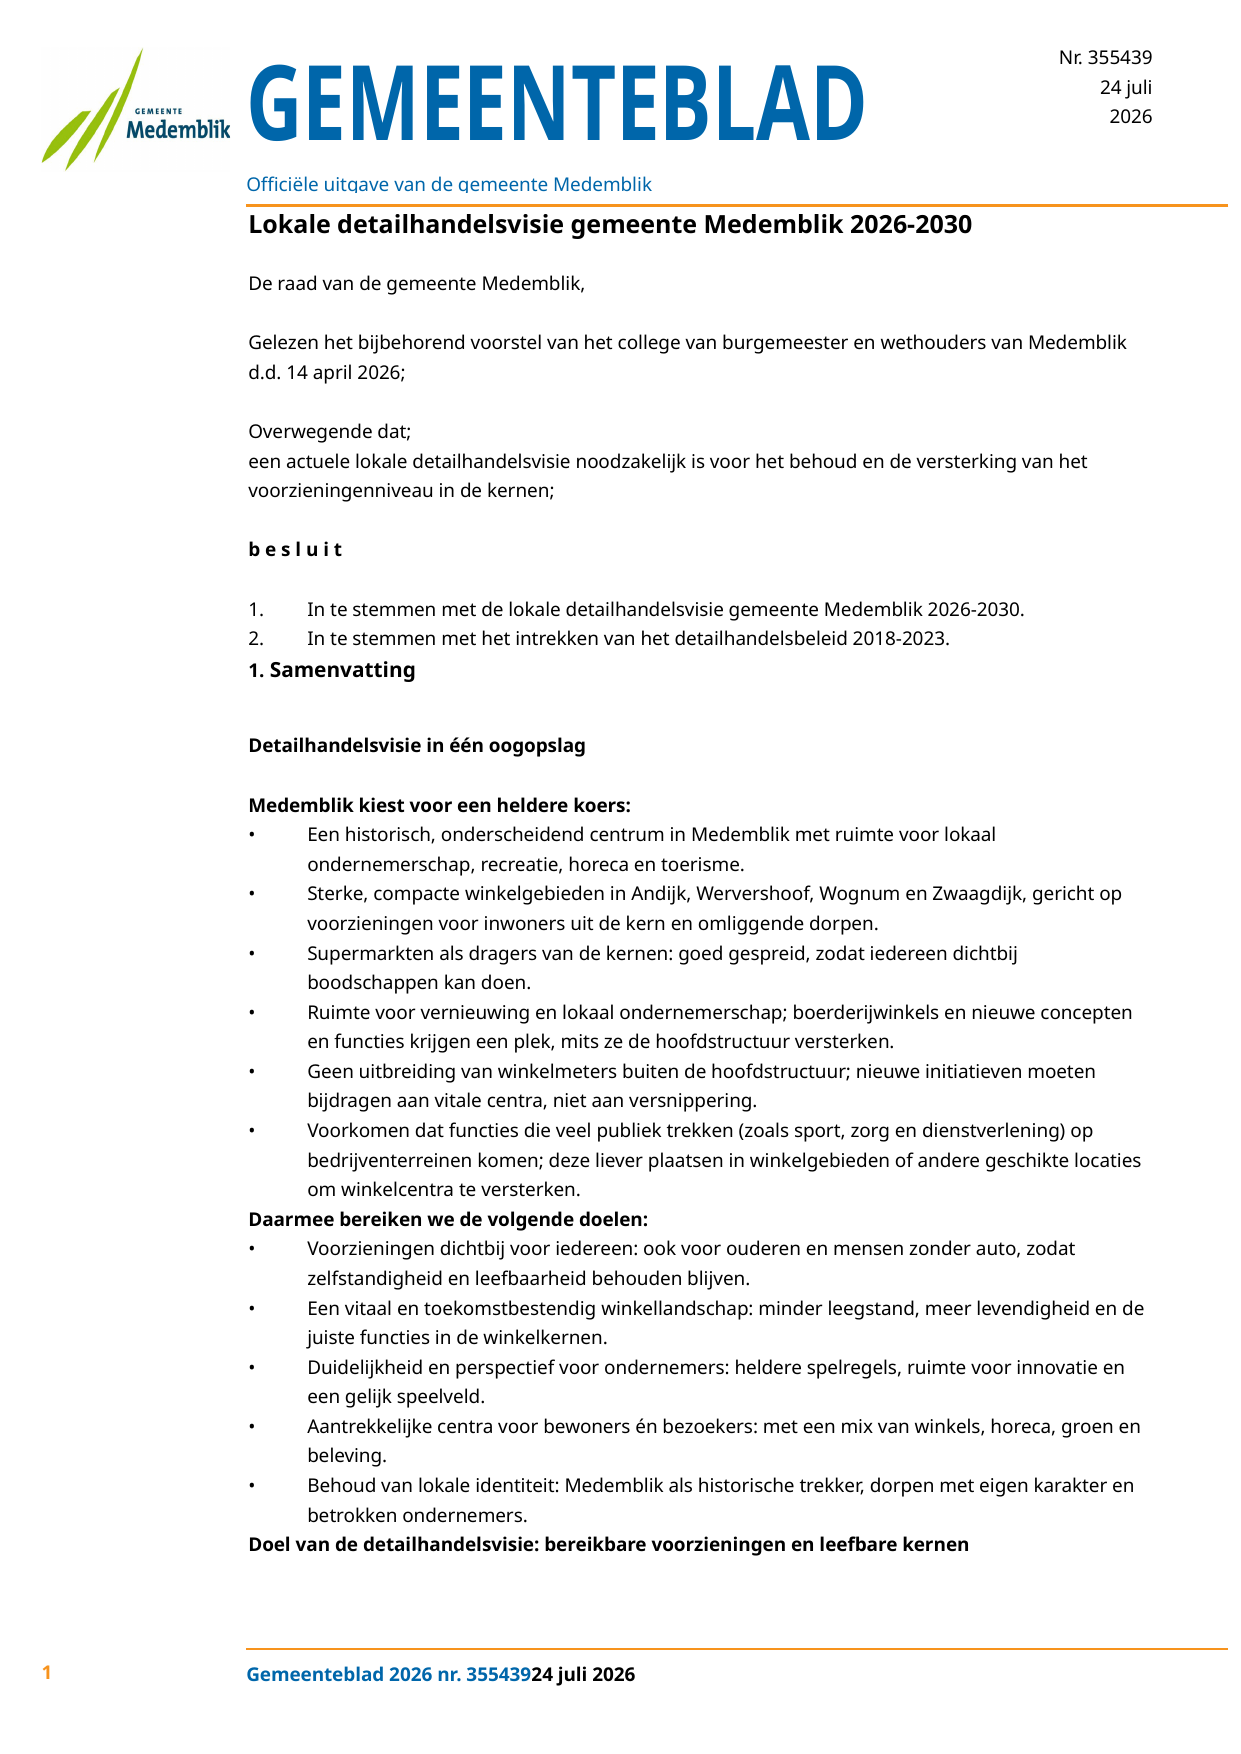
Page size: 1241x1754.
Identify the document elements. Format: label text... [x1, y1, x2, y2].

list Een vitaal en toekomstbestendig winkellandschap: minder leegstand, meer levendigheid en de juiste functies in de winkelkernen. [248, 1295, 1152, 1350]
list In te stemmen met de lokale detailhandelsvisie gemeente Medemblik 2026-2030. [248, 596, 1152, 621]
list In te stemmen met het intrekken van het detailhandelsbeleid 2018-2023. [248, 625, 1152, 651]
picture [41, 47, 231, 172]
text De raad van de gemeente Medemblik, [248, 270, 1152, 296]
text Daarmee bereiken we de volgende doelen: [248, 1206, 1152, 1232]
list Supermarkten als dragers van de kernen: goed gespreid, zodat iedereen dichtbij boodschappen kan doen. [248, 940, 1152, 995]
text b e s l u i t [248, 537, 1152, 562]
text Medemblik kiest voor een heldere koers: [248, 792, 1152, 817]
list Geen uitbreiding van winkelmeters buiten de hoofdstructuur; nieuwe initiatieven moeten bijdragen aan vitale centra, niet aan versnippering. [248, 1058, 1152, 1113]
text Detailhandelsvisie in één oogopslag [248, 733, 1152, 758]
list Sterke, compacte winkelgebieden in Andijk, Wervershoof, Wognum en Zwaagdijk, gericht op voorzieningen voor inwoners uit de kern en omliggende dorpen. [248, 881, 1152, 936]
list Voorzieningen dichtbij voor iedereen: ook voor ouderen en mensen zonder auto, zodat zelfstandigheid en leefbaarheid behouden blijven. [248, 1236, 1152, 1291]
text een actuele lokale detailhandelsvisie noodzakelijk is voor het behoud en de versterking van het voorzieningenniveau in de kernen; [248, 448, 1152, 503]
list Aantrekkelijke centra voor bewoners én bezoekers: met een mix van winkels, horeca, groen en beleving. [248, 1413, 1152, 1468]
text Lokale detailhandelsvisie gemeente Medemblik 2026-2030 [248, 207, 1152, 241]
list Een historisch, onderscheidend centrum in Medemblik met ruimte voor lokaal ondernemerschap, recreatie, horeca en toerisme. [248, 821, 1152, 877]
list Duidelijkheid en perspectief voor ondernemers: heldere spelregels, ruimte voor innovatie en een gelijk speelveld. [248, 1354, 1152, 1409]
list Behoud van lokale identiteit: Medemblik als historische trekker, dorpen met eigen karakter en betrokken ondernemers. [248, 1472, 1152, 1527]
list Voorkomen dat functies die veel publiek trekken (zoals sport, zorg en dienstverlening) op bedrijventerreinen komen; deze liever plaatsen in winkelgebieden of andere geschikte locaties om winkelcentra te versterken. [248, 1117, 1152, 1202]
list Ruimte voor vernieuwing en lokaal ondernemerschap; boerderijwinkels en nieuwe concepten en functies krijgen een plek, mits ze de hoofdstructuur versterken. [248, 999, 1152, 1054]
text Gelezen het bijbehorend voorstel van het college van burgemeester en wethouders van Medemblik d.d. 14 april 2026​; [248, 329, 1152, 385]
text 1. Samenvatting [248, 655, 1152, 683]
text Doel van de detailhandelsvisie: bereikbare voorzieningen en leefbare kernen [248, 1531, 1152, 1557]
text Overwegende dat; [248, 418, 1152, 444]
